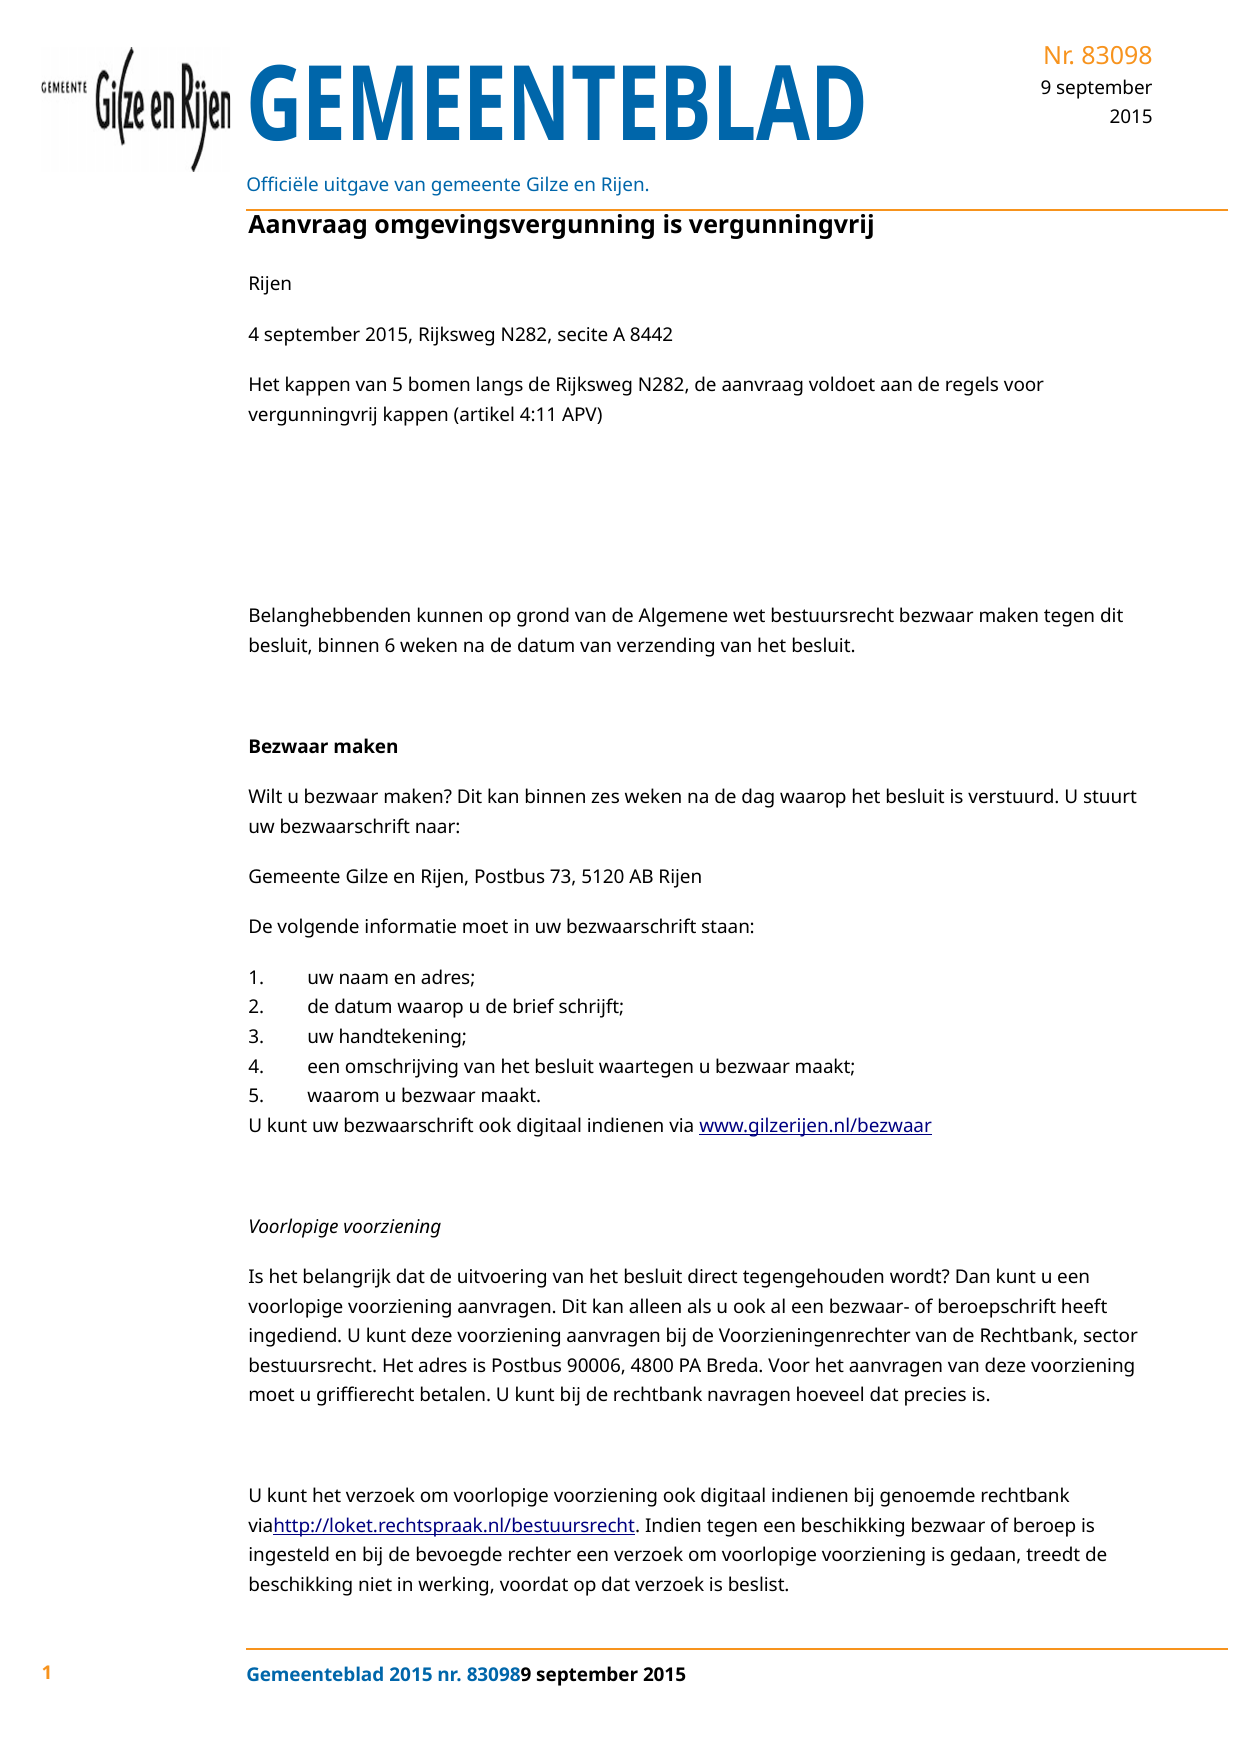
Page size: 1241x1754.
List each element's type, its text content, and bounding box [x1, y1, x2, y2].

text Rijen [248, 270, 1152, 296]
text Bezwaar maken [248, 733, 1152, 758]
list de datum waarop u de brief schrijft; [248, 994, 1152, 1019]
text Aanvraag omgevingsvergunning is vergunningvrij [248, 211, 1152, 241]
text Wilt u bezwaar maken? Dit kan binnen zes weken na de dag waarop het besluit is verstuurd. U stuurt uw bezwaarschrift naar: [248, 783, 1152, 838]
list uw handtekening; [248, 1023, 1152, 1049]
list uw naam en adres; [248, 964, 1152, 990]
text Het kappen van 5 bomen langs de Rijksweg N282, de aanvraag voldoet aan de regels voor vergunningvrij kappen (artikel 4:11 APV) [248, 371, 1152, 426]
text U kunt uw bezwaarschrift ook digitaal indienen via www.gilzerijen.nl/bezwaar [248, 1112, 1152, 1138]
text Voorlopige voorziening [248, 1213, 1152, 1238]
text Belanghebbenden kunnen op grond van de Algemene wet bestuursrecht bezwaar maken tegen dit besluit, binnen 6 weken na de datum van verzending van het besluit. [248, 602, 1152, 658]
text U kunt het verzoek om voorlopige voorziening ook digitaal indienen bij genoemde rechtbank viahttp://loket.rechtspraak.nl/bestuursrecht. Indien tegen een beschikking bezwaar of beroep is ingesteld en bij de bevoegde rechter een verzoek om voorlopige voorziening is gedaan, treedt de beschikking niet in werking, voordat op dat verzoek is beslist. [248, 1482, 1152, 1597]
text Is het belangrijk dat de uitvoering van het besluit direct tegengehouden wordt? Dan kunt u een voorlopige voorziening aanvragen. Dit kan alleen als u ook al een bezwaar- of beroepschrift heeft ingediend. U kunt deze voorziening aanvragen bij de Voorzieningenrechter van de Rechtbank, sector bestuursrecht. Het adres is Postbus 90006, 4800 PA Breda. Voor het aanvragen van deze voorziening moet u griffierecht betalen. U kunt bij de rechtbank navragen hoeveel dat precies is. [248, 1263, 1152, 1407]
text Gemeente Gilze en Rijen, Postbus 73, 5120 AB Rijen [248, 863, 1152, 889]
list een omschrijving van het besluit waartegen u bezwaar maakt; [248, 1053, 1152, 1078]
picture [41, 47, 231, 172]
list waarom u bezwaar maakt. [248, 1082, 1152, 1108]
text 4 september 2015, Rijksweg N282, secite A 8442 [248, 321, 1152, 346]
text De volgende informatie moet in uw bezwaarschrift staan: [248, 914, 1152, 939]
